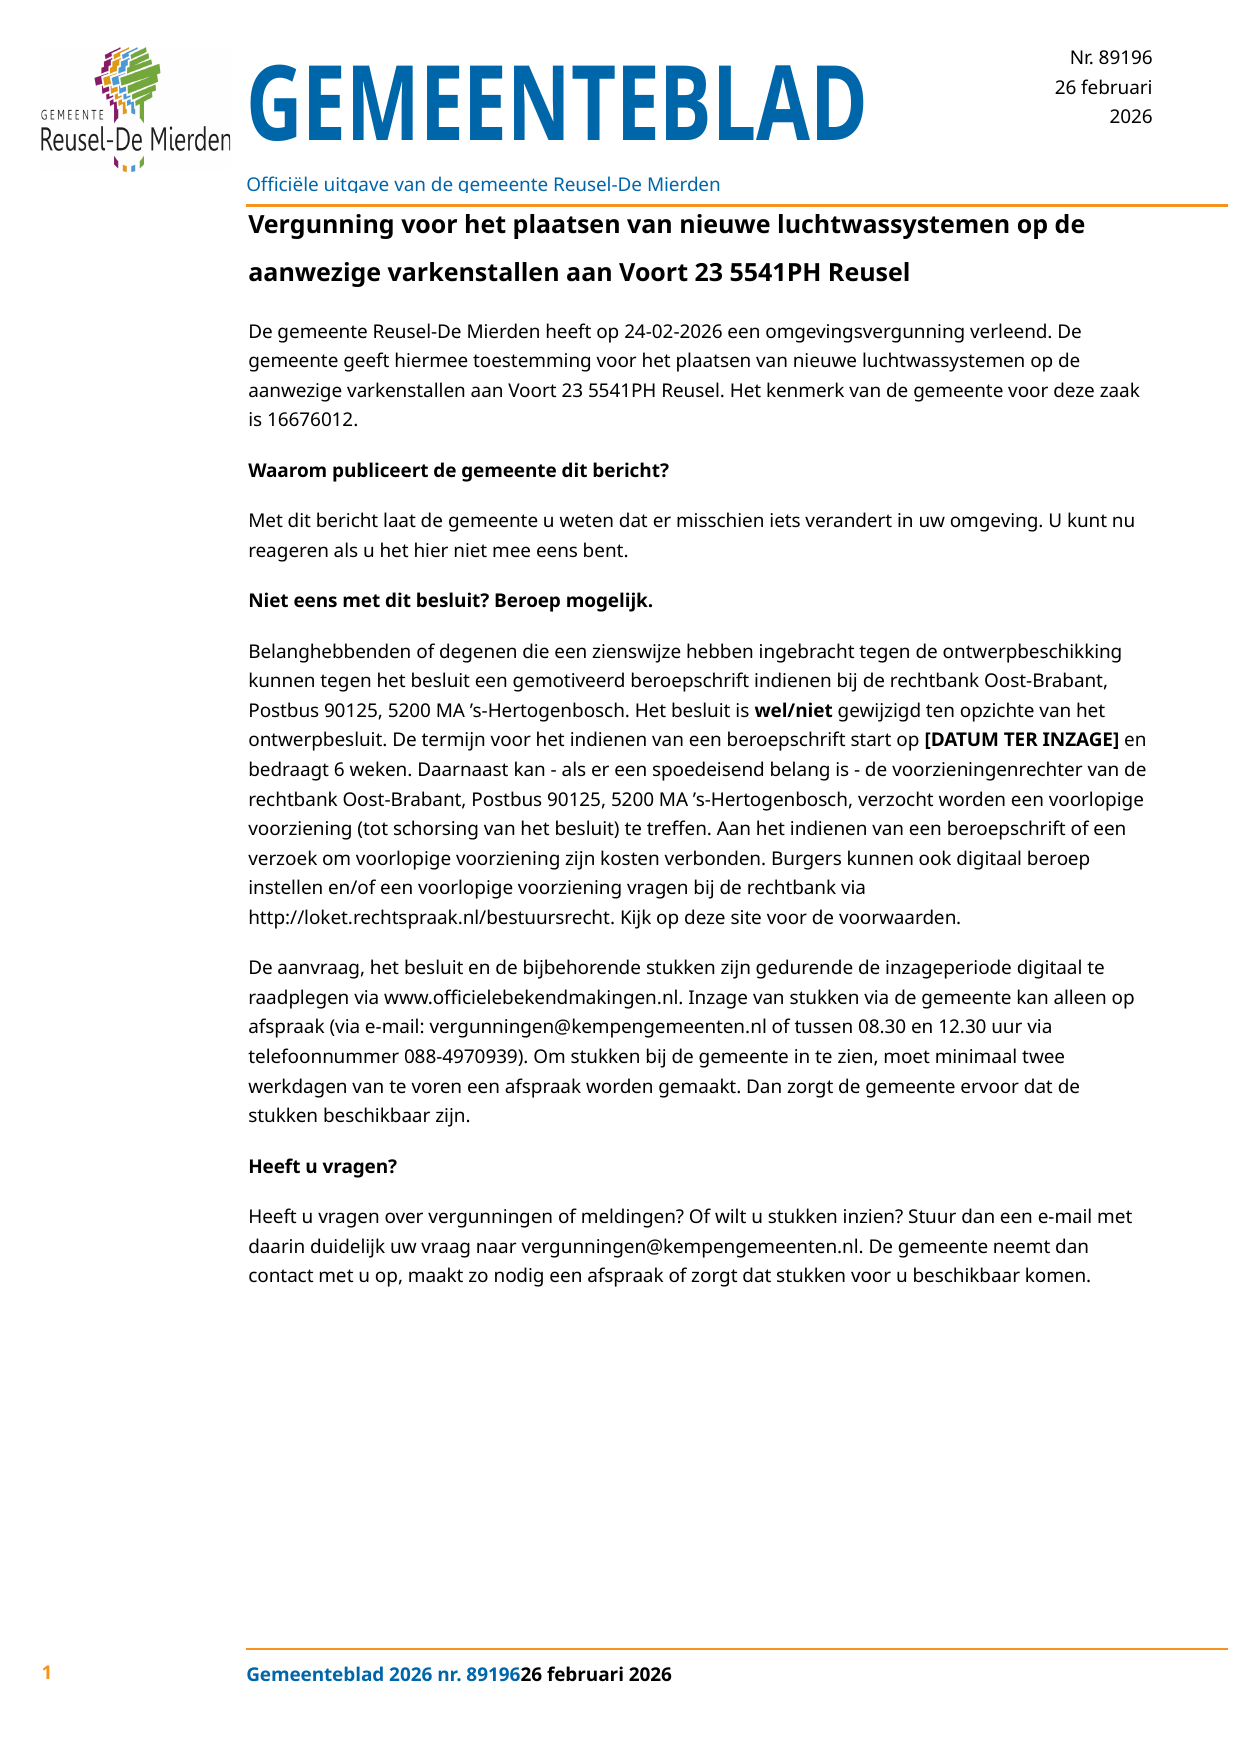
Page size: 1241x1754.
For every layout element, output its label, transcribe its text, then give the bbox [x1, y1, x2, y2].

text De aanvraag, het besluit en de bijbehorende stukken zijn gedurende de inzageperiode digitaal te raadplegen via www.officielebekendmakingen.nl. Inzage van stukken via de gemeente kan alleen op afspraak (via e-mail: vergunningen@kempengemeenten.nl of tussen 08.30 en 12.30 uur via telefoonnummer 088-4970939). Om stukken bij de gemeente in te zien, moet minimaal twee werkdagen van te voren een afspraak worden gemaakt. Dan zorgt de gemeente ervoor dat de stukken beschikbaar zijn. [248, 954, 1152, 1128]
text Niet eens met dit besluit? Beroep mogelijk. [248, 587, 1152, 613]
text Vergunning voor het plaatsen van nieuwe luchtwassystemen op de aanwezige varkenstallen aan Voort 23 5541PH Reusel [248, 207, 1152, 288]
text De gemeente Reusel-De Mierden heeft op 24-02-2026 een omgevingsvergunning verleend. De gemeente geeft hiermee toestemming voor het plaatsen van nieuwe luchtwassystemen op de aanwezige varkenstallen aan Voort 23 5541PH Reusel. Het kenmerk van de gemeente voor deze zaak is 16676012. [248, 318, 1152, 432]
picture [41, 47, 231, 172]
text Belanghebbenden of degenen die een zienswijze hebben ingebracht tegen de ontwerpbeschikking kunnen tegen het besluit een gemotiveerd beroepschrift indienen bij de rechtbank Oost-Brabant, Postbus 90125, 5200 MA ’s-Hertogenbosch. Het besluit is wel/niet gewijzigd ten opzichte van het ontwerpbesluit. De termijn voor het indienen van een beroepschrift start op [DATUM TER INZAGE] en bedraagt 6 weken. Daarnaast kan - als er een spoedeisend belang is - de voorzieningenrechter van de rechtbank Oost-Brabant, Postbus 90125, 5200 MA ’s-Hertogenbosch, verzocht worden een voorlopige voorziening (tot schorsing van het besluit) te treffen. Aan het indienen van een beroepschrift of een verzoek om voorlopige voorziening zijn kosten verbonden. Burgers kunnen ook digitaal beroep instellen en/of een voorlopige voorziening vragen bij de rechtbank via http://loket.rechtspraak.nl/bestuursrecht. Kijk op deze site voor de voorwaarden. [248, 638, 1152, 930]
text Heeft u vragen over vergunningen of meldingen? Of wilt u stukken inzien? Stuur dan een e-mail met daarin duidelijk uw vraag naar vergunningen@kempengemeenten.nl. De gemeente neemt dan contact met u op, maakt zo nodig een afspraak of zorgt dat stukken voor u beschikbaar komen. [248, 1203, 1152, 1288]
text Heeft u vragen? [248, 1153, 1152, 1179]
text Met dit bericht laat de gemeente u weten dat er misschien iets verandert in uw omgeving. U kunt nu reageren als u het hier niet mee eens bent. [248, 507, 1152, 563]
text Waarom publiceert de gemeente dit bericht? [248, 457, 1152, 483]
